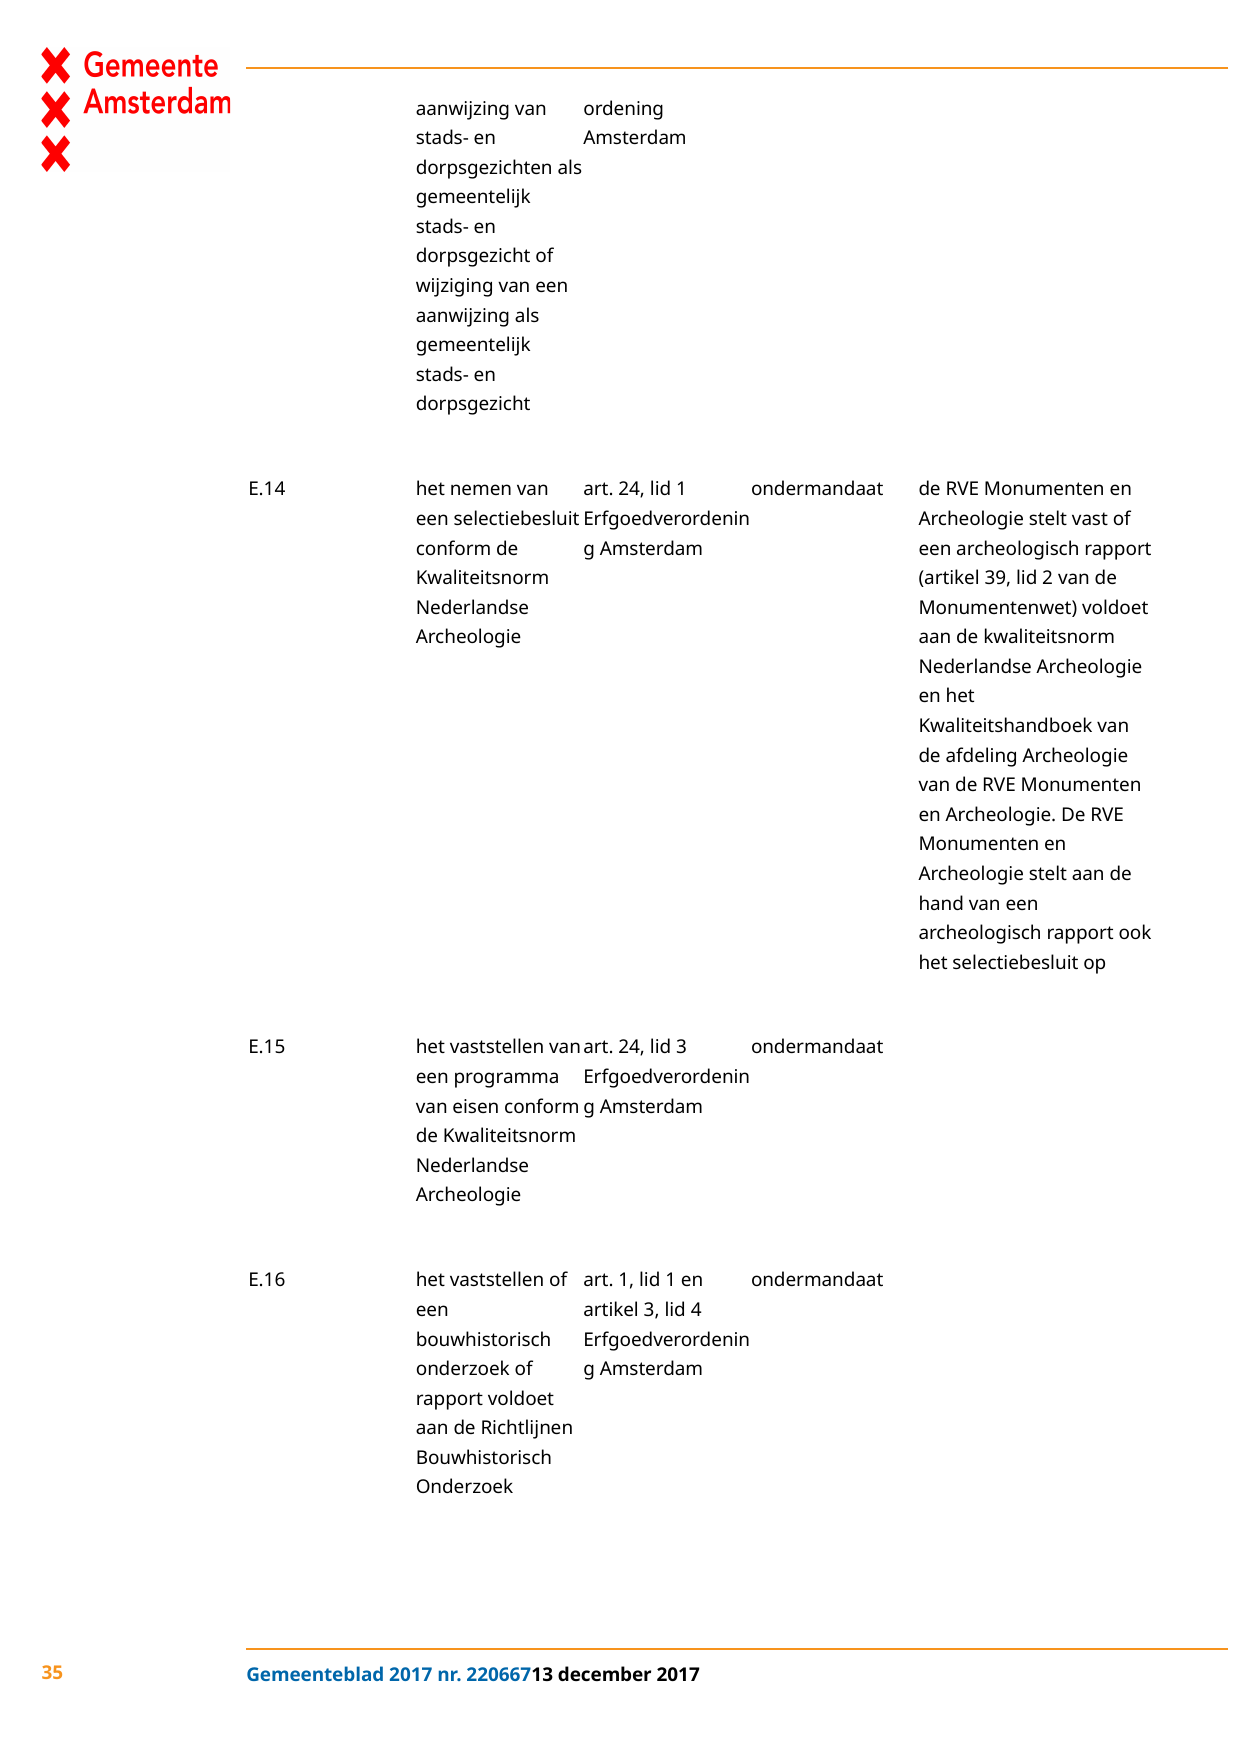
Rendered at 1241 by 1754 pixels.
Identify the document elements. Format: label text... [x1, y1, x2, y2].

table_cell [751, 95, 918, 446]
table_cell E.16 [248, 1237, 416, 1529]
table_cell [918, 95, 1152, 446]
table_cell ondermandaat [751, 1004, 918, 1237]
table_cell de RVE Monumenten en Archeologie stelt vast of een archeologisch rapport (artikel 39, lid 2 van de Monumentenwet) voldoet aan de kwaliteitsnorm Nederlandse Archeologie en het Kwaliteitshandboek van de afdeling Archeologie van de RVE Monumenten en Archeologie. De RVE Monumenten en Archeologie stelt aan de hand van een archeologisch rapport ook het selectiebesluit op [918, 446, 1152, 1004]
table_cell art. 1, lid 1 en artikel 3, lid 4 Erfgoedverordening Amsterdam [583, 1237, 751, 1529]
table_cell art. 24, lid 3 Erfgoedverordening Amsterdam [583, 1004, 751, 1237]
table_cell aanwijzing van stads- en dorpsgezichten als gemeentelijk stads- en dorpsgezicht of wijziging van een aanwijzing als gemeentelijk stads- en dorpsgezicht [416, 95, 583, 446]
table_cell [918, 1237, 1152, 1529]
table_cell het vaststellen van een programma van eisen conform de Kwaliteitsnorm Nederlandse Archeologie [416, 1004, 583, 1237]
table_cell ordening Amsterdam [583, 95, 751, 446]
table_cell E.15 [248, 1004, 416, 1237]
table_cell E.14 [248, 446, 416, 1004]
picture [41, 47, 231, 172]
table_cell ondermandaat [751, 446, 918, 1004]
table_cell [918, 1004, 1152, 1237]
table_cell het nemen van een selectiebesluit conform de Kwaliteitsnorm Nederlandse Archeologie [416, 446, 583, 1004]
table_cell het vaststellen of een bouwhistorisch onderzoek of rapport voldoet aan de Richtlijnen Bouwhistorisch Onderzoek [416, 1237, 583, 1529]
table_cell ondermandaat [751, 1237, 918, 1529]
table_cell art. 24, lid 1 Erfgoedverordening Amsterdam [583, 446, 751, 1004]
table_cell [248, 95, 416, 446]
